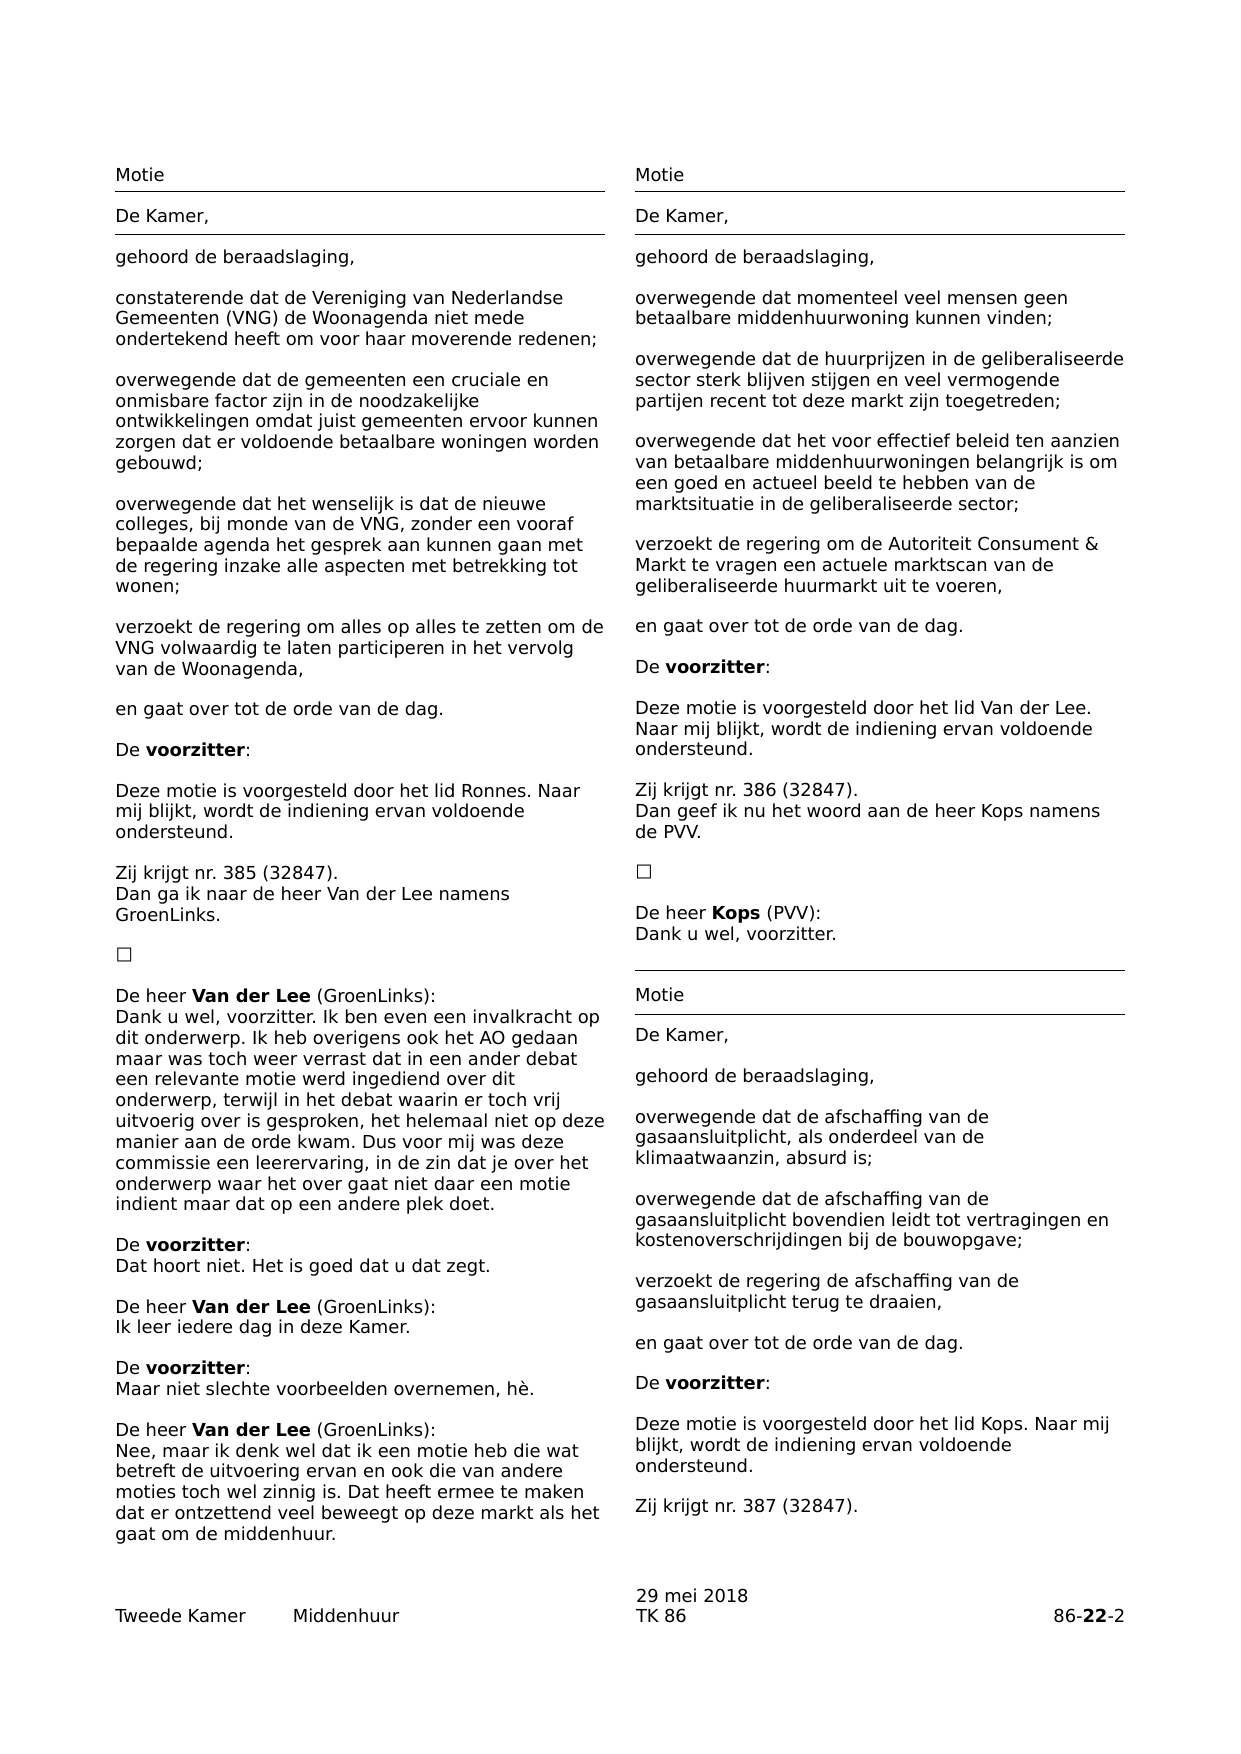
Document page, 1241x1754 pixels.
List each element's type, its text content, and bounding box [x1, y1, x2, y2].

text Dan geef ik nu het woord aan de heer Kops namens de PVV. [635, 801, 1125, 842]
text De voorzitter: [115, 1235, 605, 1256]
text Dank u wel, voorzitter. [635, 924, 1125, 944]
text De Kamer, [115, 206, 605, 227]
text gehoord de beraadslaging, [635, 247, 1125, 267]
text overwegende dat de afschaffing van de gasaansluitplicht bovendien leidt tot vertragingen en kostenoverschrijdingen bij de bouwopgave; [635, 1189, 1125, 1251]
text Motie [635, 984, 1125, 1005]
text De heer Van der Lee (GroenLinks): [115, 986, 605, 1007]
text Deze motie is voorgesteld door het lid Van der Lee. Naar mij blijkt, wordt de indiening ervan voldoende ondersteund. [635, 698, 1125, 760]
text De Kamer, [635, 206, 1125, 227]
text en gaat over tot de orde van de dag. [115, 699, 605, 720]
text verzoekt de regering om alles op alles te zetten om de VNG volwaardig te laten participeren in het vervolg van de Woonagenda, [115, 617, 605, 679]
text Dan ga ik naar de heer Van der Lee namens GroenLinks. [115, 883, 605, 925]
text Deze motie is voorgesteld door het lid Kops. Naar mij blijkt, wordt de indiening ervan voldoende ondersteund. [635, 1414, 1125, 1476]
text verzoekt de regering om de Autoriteit Consument & Markt te vragen een actuele marktscan van de geliberaliseerde huurmarkt uit te voeren, [635, 534, 1125, 596]
text Maar niet slechte voorbeelden overnemen, hè. [115, 1379, 605, 1400]
text overwegende dat het wenselijk is dat de nieuwe colleges, bij monde van de VNG, zonder een vooraf bepaalde agenda het gesprek aan kunnen gaan met de regering inzake alle aspecten met betrekking tot wonen; [115, 493, 605, 597]
text Motie [115, 165, 605, 186]
text De heer Kops (PVV): [635, 903, 1125, 924]
text ⬜ [115, 945, 605, 966]
text verzoekt de regering de afschaffing van de gasaansluitplicht terug te draaien, [635, 1271, 1125, 1312]
text en gaat over tot de orde van de dag. [635, 616, 1125, 637]
text Zij krijgt nr. 387 (32847). [635, 1496, 1125, 1517]
text Zij krijgt nr. 385 (32847). [115, 863, 605, 883]
text De voorzitter: [635, 1373, 1125, 1394]
text De heer Van der Lee (GroenLinks): [115, 1297, 605, 1317]
text De voorzitter: [635, 657, 1125, 678]
text gehoord de beraadslaging, [635, 1066, 1125, 1087]
text Zij krijgt nr. 386 (32847). [635, 780, 1125, 801]
text overwegende dat de gemeenten een cruciale en onmisbare factor zijn in de noodzakelijke ontwikkelingen omdat juist gemeenten ervoor kunnen zorgen dat er voldoende betaalbare woningen worden gebouwd; [115, 370, 605, 473]
text Ik leer iedere dag in deze Kamer. [115, 1317, 605, 1338]
text ⬜ [635, 862, 1125, 883]
text Dat hoort niet. Het is goed dat u dat zegt. [115, 1256, 605, 1277]
text Deze motie is voorgesteld door het lid Ronnes. Naar mij blijkt, wordt de indiening ervan voldoende ondersteund. [115, 781, 605, 843]
text Dank u wel, voorzitter. Ik ben even een invalkracht op dit onderwerp. Ik heb overigens ook het AO gedaan maar was toch weer verrast dat in een ander debat een relevante motie werd ingediend over dit onderwerp, terwijl in het debat waarin er toch vrij uitvoerig over is gesproken, het helemaal niet op deze manier aan de orde kwam. Dus voor mij was deze commissie een leerervaring, in de zin dat je over het onderwerp waar het over gaat niet daar een motie indient maar dat op een andere plek doet. [115, 1007, 605, 1215]
text De Kamer, [635, 1025, 1125, 1046]
text overwegende dat het voor effectief beleid ten aanzien van betaalbare middenhuurwoningen belangrijk is om een goed en actueel beeld te hebben van de marktsituatie in de geliberaliseerde sector; [635, 431, 1125, 514]
text overwegende dat de afschaffing van de gasaansluitplicht, als onderdeel van de klimaatwaanzin, absurd is; [635, 1107, 1125, 1169]
text De heer Van der Lee (GroenLinks): [115, 1420, 605, 1440]
text en gaat over tot de orde van de dag. [635, 1332, 1125, 1353]
text constaterende dat de Vereniging van Nederlandse Gemeenten (VNG) de Woonagenda niet mede ondertekend heeft om voor haar moverende redenen; [115, 287, 605, 350]
text overwegende dat de huurprijzen in de geliberaliseerde sector sterk blijven stijgen en veel vermogende partijen recent tot deze markt zijn toegetreden; [635, 349, 1125, 411]
text overwegende dat momenteel veel mensen geen betaalbare middenhuurwoning kunnen vinden; [635, 287, 1125, 329]
text Nee, maar ik denk wel dat ik een motie heb die wat betreft de uitvoering ervan en ook die van andere moties toch wel zinnig is. Dat heeft ermee te maken dat er ontzettend veel beweegt op deze markt als het gaat om de middenhuur. [115, 1440, 605, 1544]
text Motie [635, 165, 1125, 186]
text De voorzitter: [115, 1358, 605, 1379]
text gehoord de beraadslaging, [115, 247, 605, 267]
text De voorzitter: [115, 740, 605, 761]
